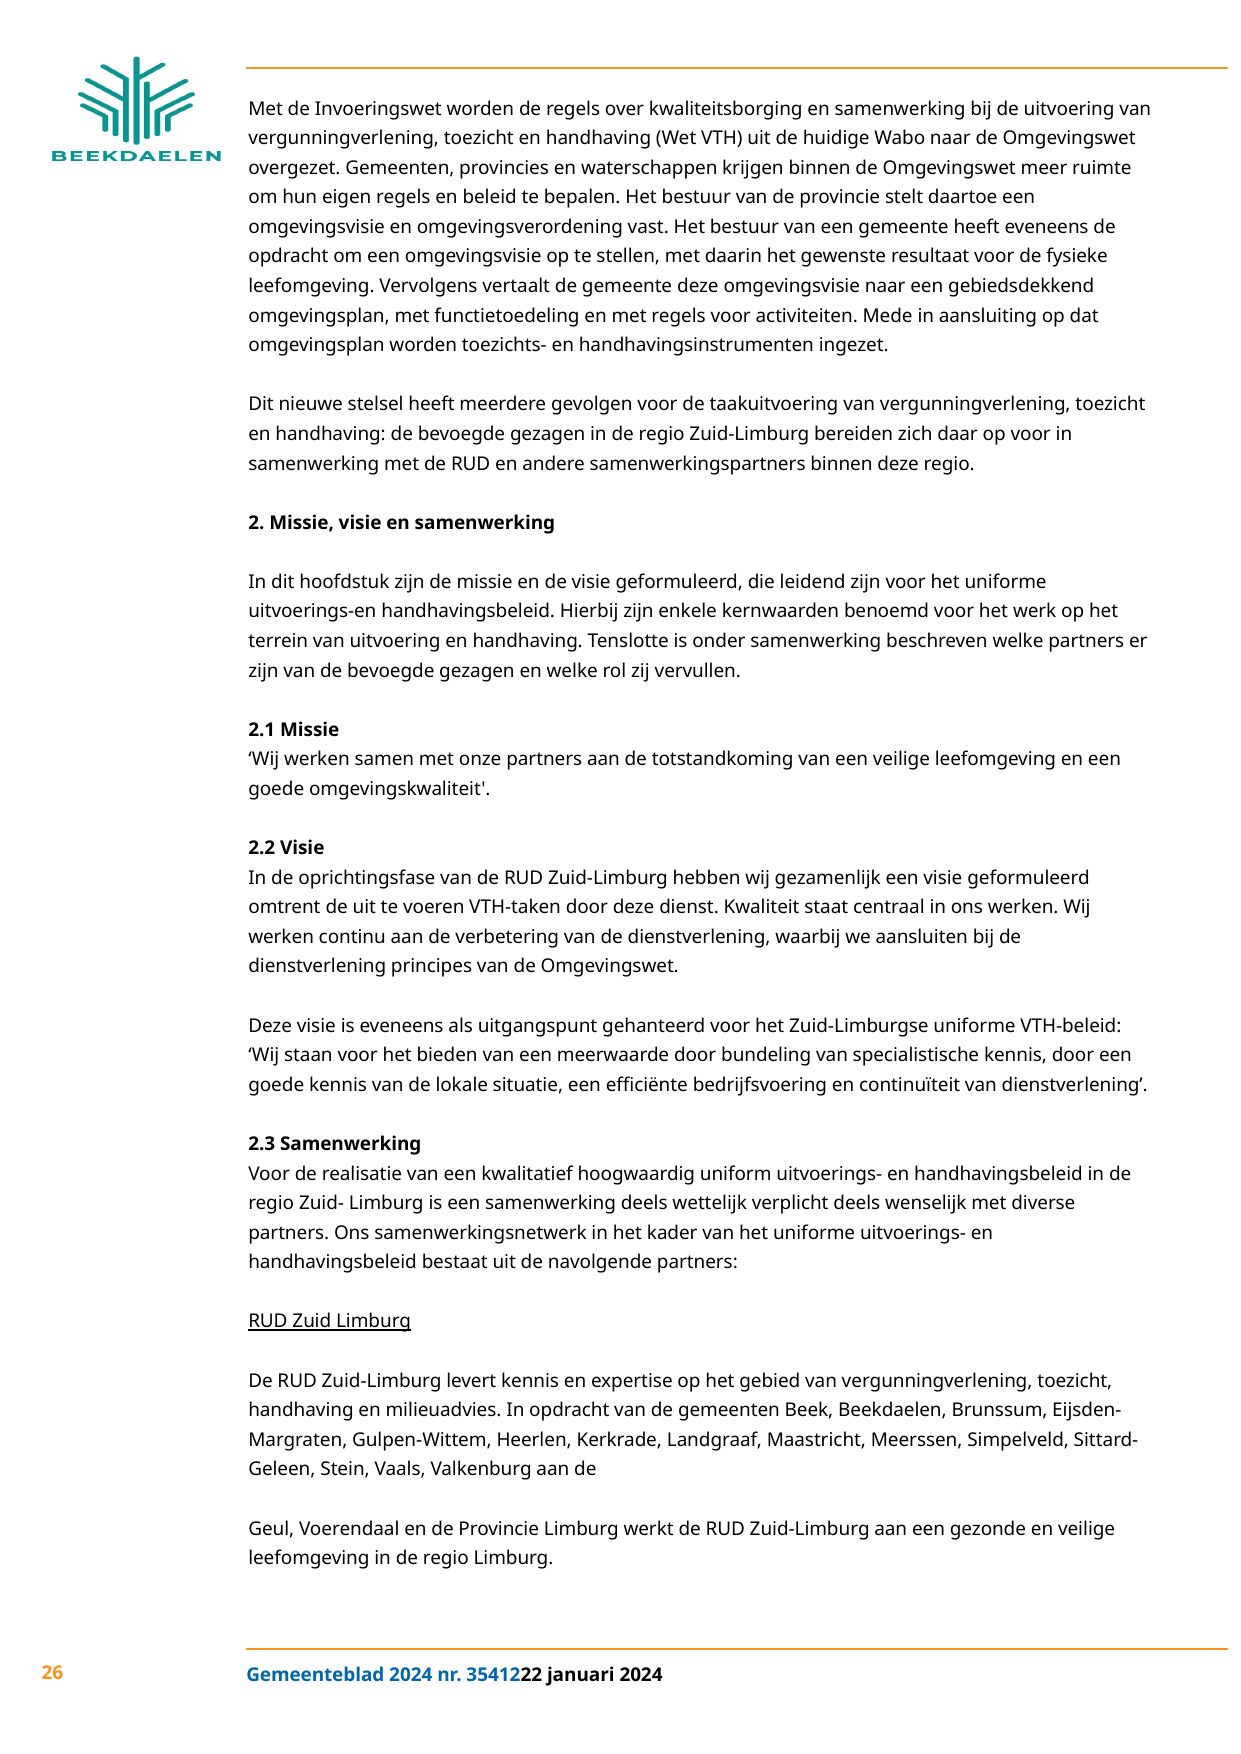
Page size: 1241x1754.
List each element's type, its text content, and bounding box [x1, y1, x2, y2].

text De RUD Zuid-Limburg levert kennis en expertise op het gebied van vergunningverlening, toezicht, handhaving en milieuadvies. In opdracht van de gemeenten Beek, Beekdaelen, Brunssum, Eijsden-Margraten, Gulpen-Wittem, Heerlen, Kerkrade, Landgraaf, Maastricht, Meerssen, Simpelveld, Sittard-Geleen, Stein, Vaals, Valkenburg aan de [248, 1367, 1152, 1481]
text Voor de realisatie van een kwalitatief hoogwaardig uniform uitvoerings- en handhavingsbeleid in de regio Zuid- Limburg is een samenwerking deels wettelijk verplicht deels wenselijk met diverse partners. Ons samenwerkingsnetwerk in het kader van het uniforme uitvoerings- en handhavingsbeleid bestaat uit de navolgende partners: [248, 1160, 1152, 1274]
text 2.3 Samenwerking [248, 1130, 1152, 1156]
text 2.1 Missie [248, 716, 1152, 742]
text In de oprichtingsfase van de RUD Zuid-Limburg hebben wij gezamenlijk een visie geformuleerd omtrent de uit te voeren VTH-taken door deze dienst. Kwaliteit staat centraal in ons werken. Wij werken continu aan de verbetering van de dienstverlening, waarbij we aansluiten bij de dienstverlening principes van de Omgevingswet. [248, 864, 1152, 978]
text 2.2 Visie [248, 834, 1152, 860]
text 2. Missie, visie en samenwerking [248, 509, 1152, 535]
text RUD Zuid Limburg [248, 1308, 1152, 1333]
text In dit hoofdstuk zijn de missie en de visie geformuleerd, die leidend zijn voor het uniforme uitvoerings-en handhavingsbeleid. Hierbij zijn enkele kernwaarden benoemd voor het werk op het terrein van uitvoering en handhaving. Tenslotte is onder samenwerking beschreven welke partners er zijn van de bevoegde gezagen en welke rol zij vervullen. [248, 568, 1152, 683]
text ‘Wij werken samen met onze partners aan de totstandkoming van een veilige leefomgeving en een goede omgevingskwaliteit'. [248, 746, 1152, 801]
text Deze visie is eveneens als uitgangspunt gehanteerd voor het Zuid-Limburgse uniforme VTH-beleid: ‘Wij staan voor het bieden van een meerwaarde door bundeling van specialistische kennis, door een goede kennis van de lokale situatie, een efficiënte bedrijfsvoering en continuïteit van dienstverlening’. [248, 1012, 1152, 1097]
picture [41, 47, 231, 172]
text Met de Invoeringswet worden de regels over kwaliteitsborging en samenwerking bij de uitvoering van vergunningverlening, toezicht en handhaving (Wet VTH) uit de huidige Wabo naar de Omgevingswet overgezet. Gemeenten, provincies en waterschappen krijgen binnen de Omgevingswet meer ruimte om hun eigen regels en beleid te bepalen. Het bestuur van de provincie stelt daartoe een omgevingsvisie en omgevingsverordening vast. Het bestuur van een gemeente heeft eveneens de opdracht om een omgevingsvisie op te stellen, met daarin het gewenste resultaat voor de fysieke leefomgeving. Vervolgens vertaalt de gemeente deze omgevingsvisie naar een gebiedsdekkend omgevingsplan, met functietoedeling en met regels voor activiteiten. Mede in aansluiting op dat omgevingsplan worden toezichts- en handhavingsinstrumenten ingezet. [248, 95, 1152, 357]
text Geul, Voerendaal en de Provincie Limburg werkt de RUD Zuid-Limburg aan een gezonde en veilige leefomgeving in de regio Limburg. [248, 1515, 1152, 1570]
text Dit nieuwe stelsel heeft meerdere gevolgen voor de taakuitvoering van vergunningverlening, toezicht en handhaving: de bevoegde gezagen in de regio Zuid-Limburg bereiden zich daar op voor in samenwerking met de RUD en andere samenwerkingspartners binnen deze regio. [248, 391, 1152, 476]
